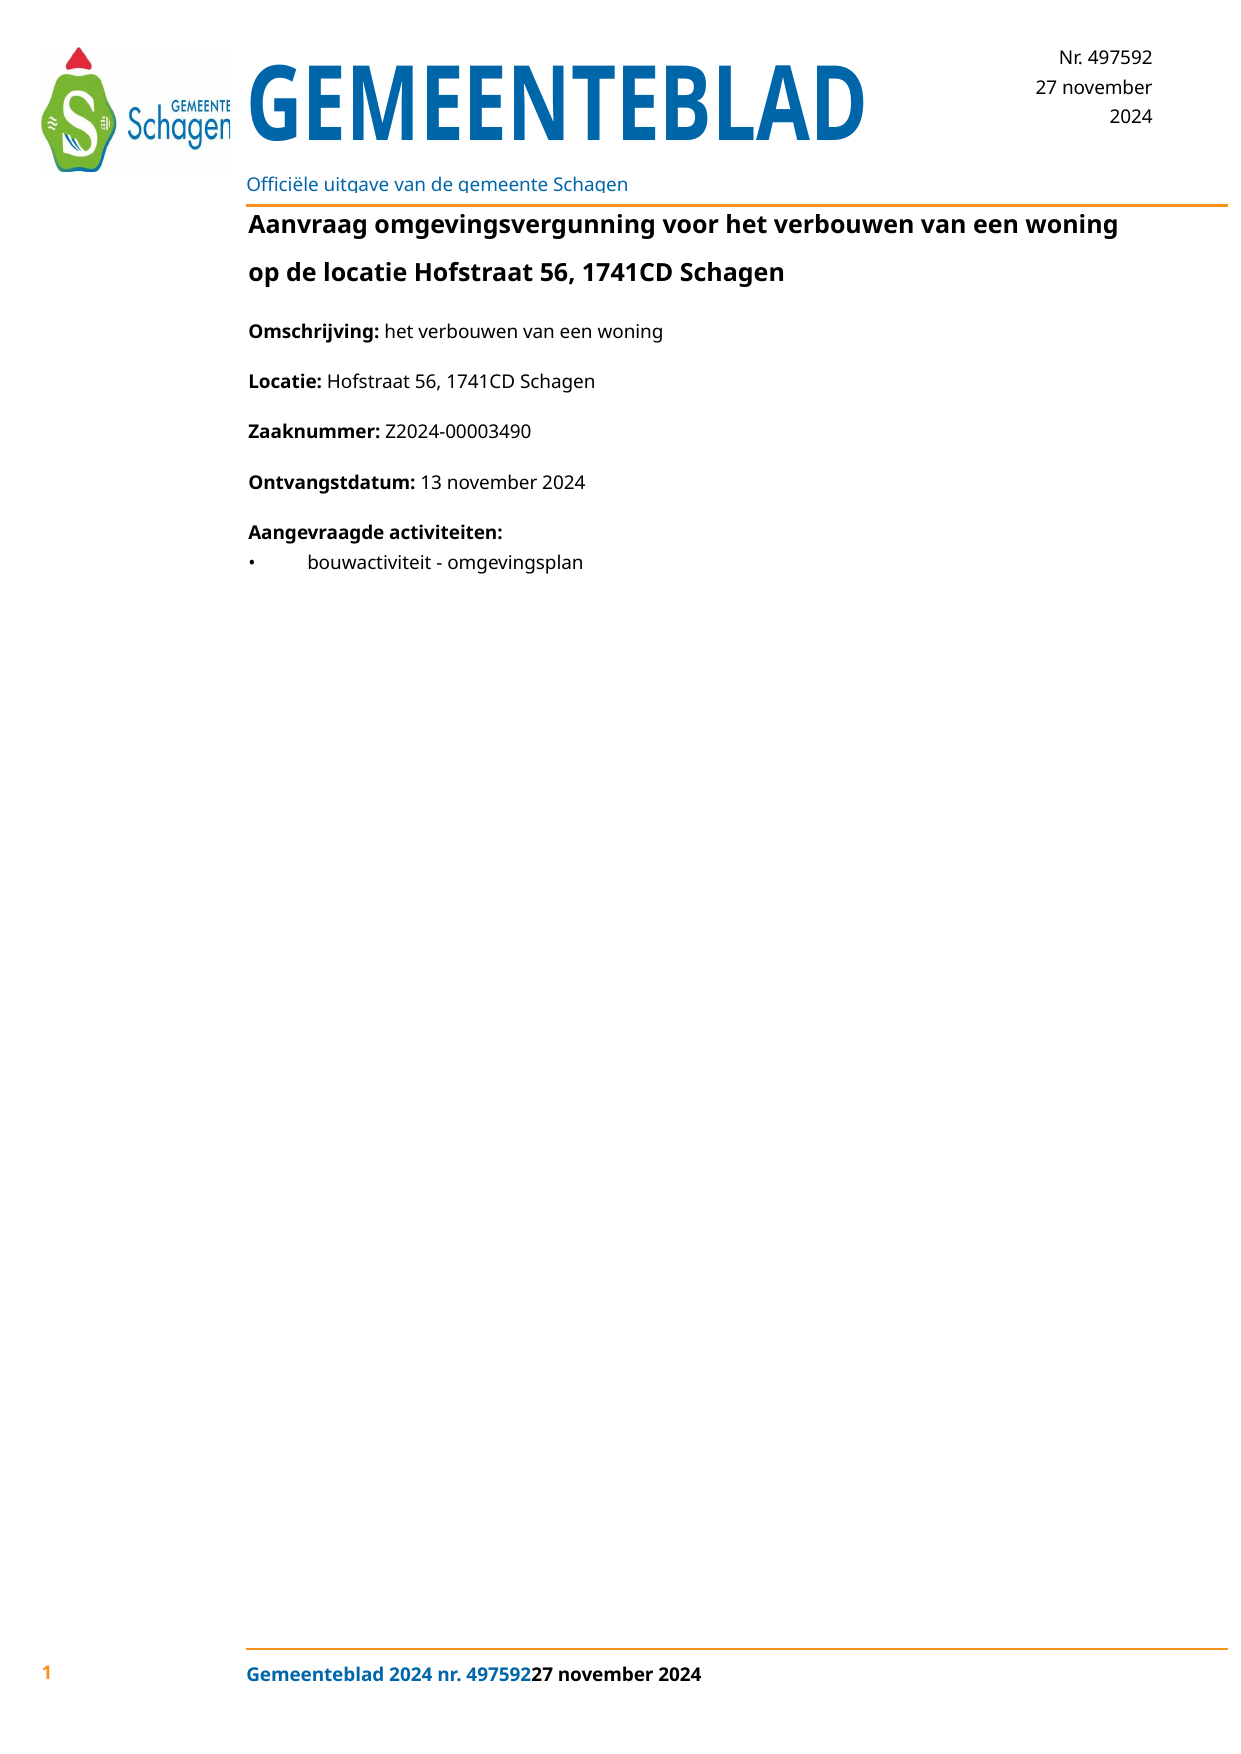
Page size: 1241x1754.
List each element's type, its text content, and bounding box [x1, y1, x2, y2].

text Locatie: Hofstraat 56, 1741CD Schagen [248, 368, 1152, 394]
picture [41, 47, 231, 172]
list bouwactiviteit - omgevingsplan [248, 549, 1152, 575]
text Ontvangstdatum: 13 november 2024 [248, 469, 1152, 495]
text Omschrijving: het verbouwen van een woning [248, 318, 1152, 344]
text Aanvraag omgevingsvergunning voor het verbouwen van een woning op de locatie Hofstraat 56, 1741CD Schagen [248, 207, 1152, 288]
text Zaaknummer: Z2024-00003490 [248, 419, 1152, 444]
text Aangevraagde activiteiten: [248, 519, 1152, 545]
